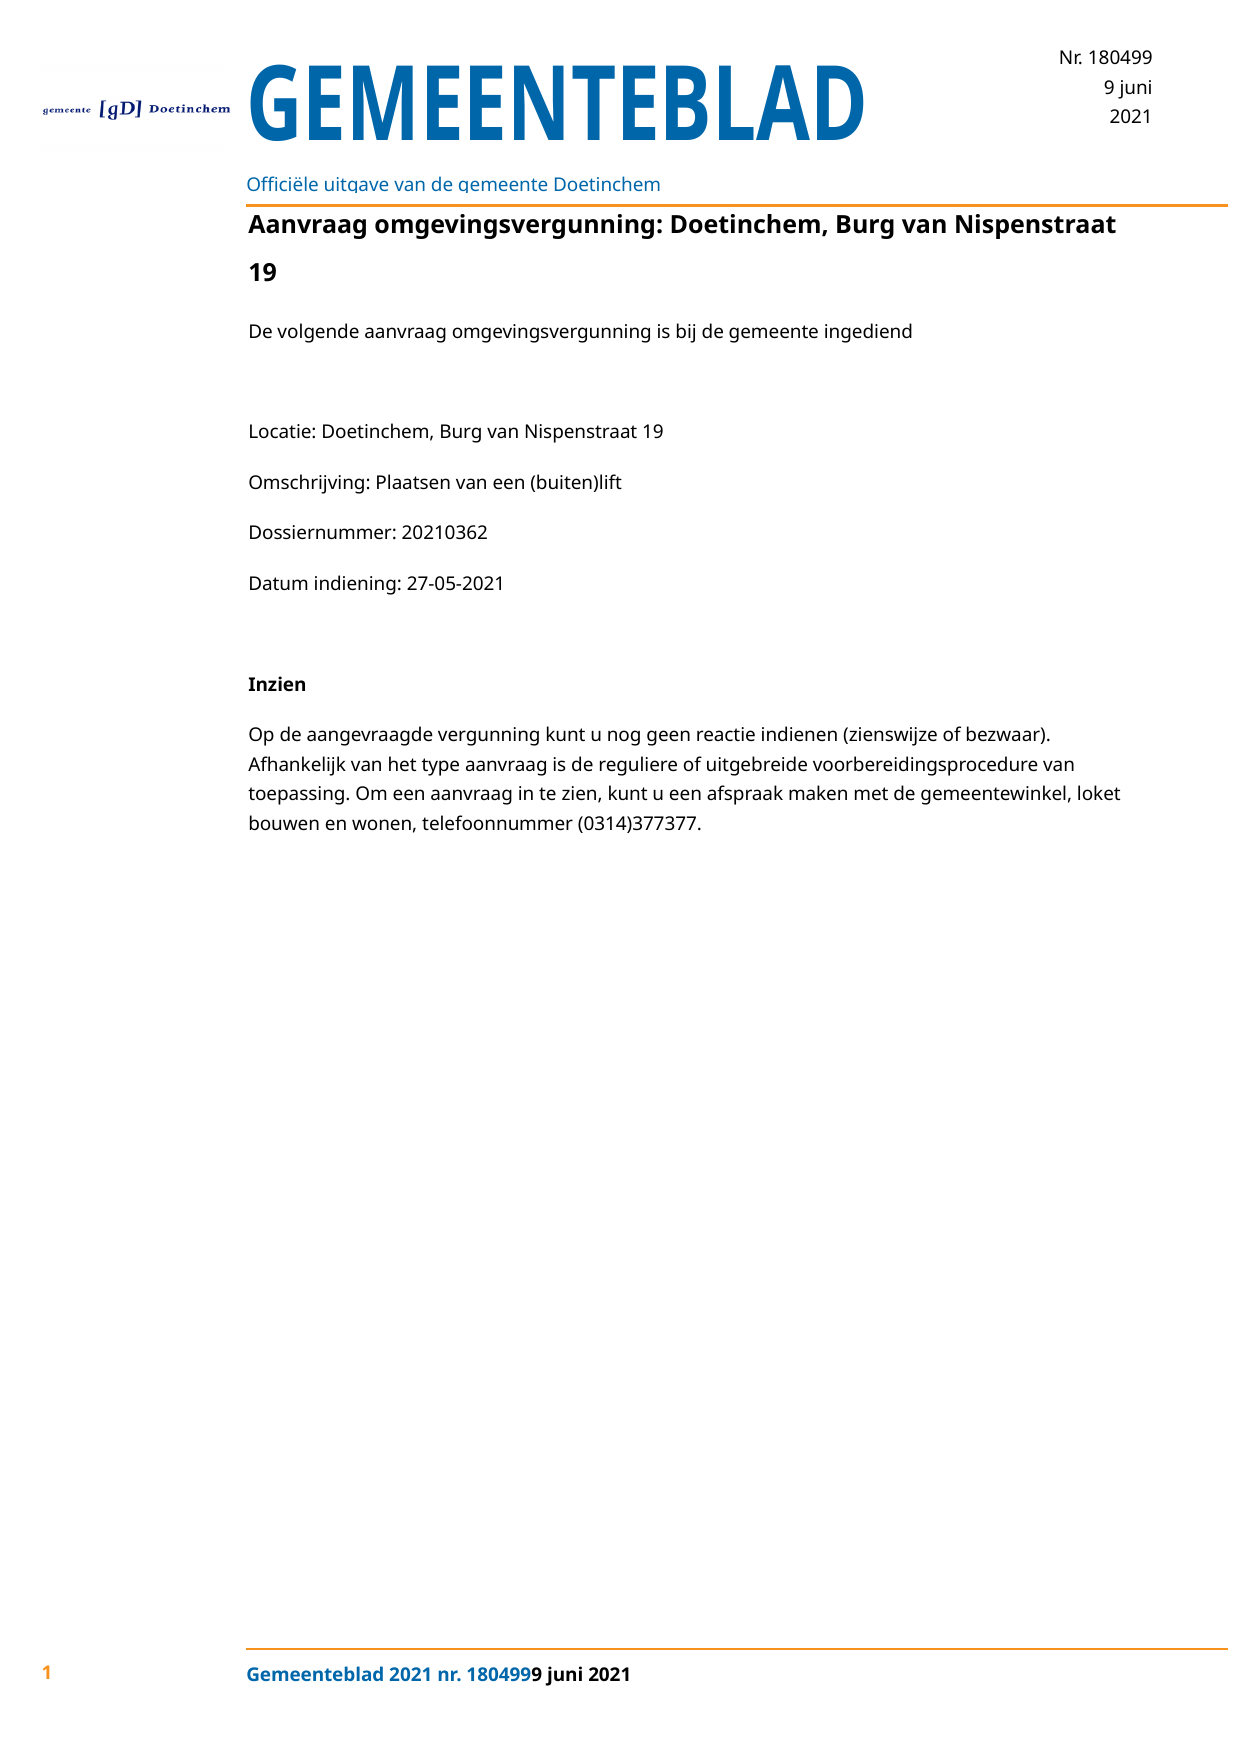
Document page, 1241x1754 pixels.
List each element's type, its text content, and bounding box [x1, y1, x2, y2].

text Aanvraag omgevingsvergunning: Doetinchem, Burg van Nispenstraat 19 [248, 207, 1152, 288]
text Dossiernummer: 20210362 [248, 519, 1152, 545]
text Datum indiening: 27-05-2021 [248, 570, 1152, 596]
text De volgende aanvraag omgevingsvergunning is bij de gemeente ingediend [248, 318, 1152, 344]
text Inzien [248, 671, 1152, 697]
text Locatie: Doetinchem, Burg van Nispenstraat 19 [248, 419, 1152, 444]
text Omschrijving: Plaatsen van een (buiten)lift [248, 469, 1152, 495]
text Op de aangevraagde vergunning kunt u nog geen reactie indienen (zienswijze of bezwaar). Afhankelijk van het type aanvraag is de reguliere of uitgebreide voorbereidingsprocedure van toepassing. Om een aanvraag in te zien, kunt u een afspraak maken met de gemeentewinkel, loket bouwen en wonen, telefoonnummer (0314)377377. [248, 721, 1152, 836]
picture [41, 47, 231, 172]
